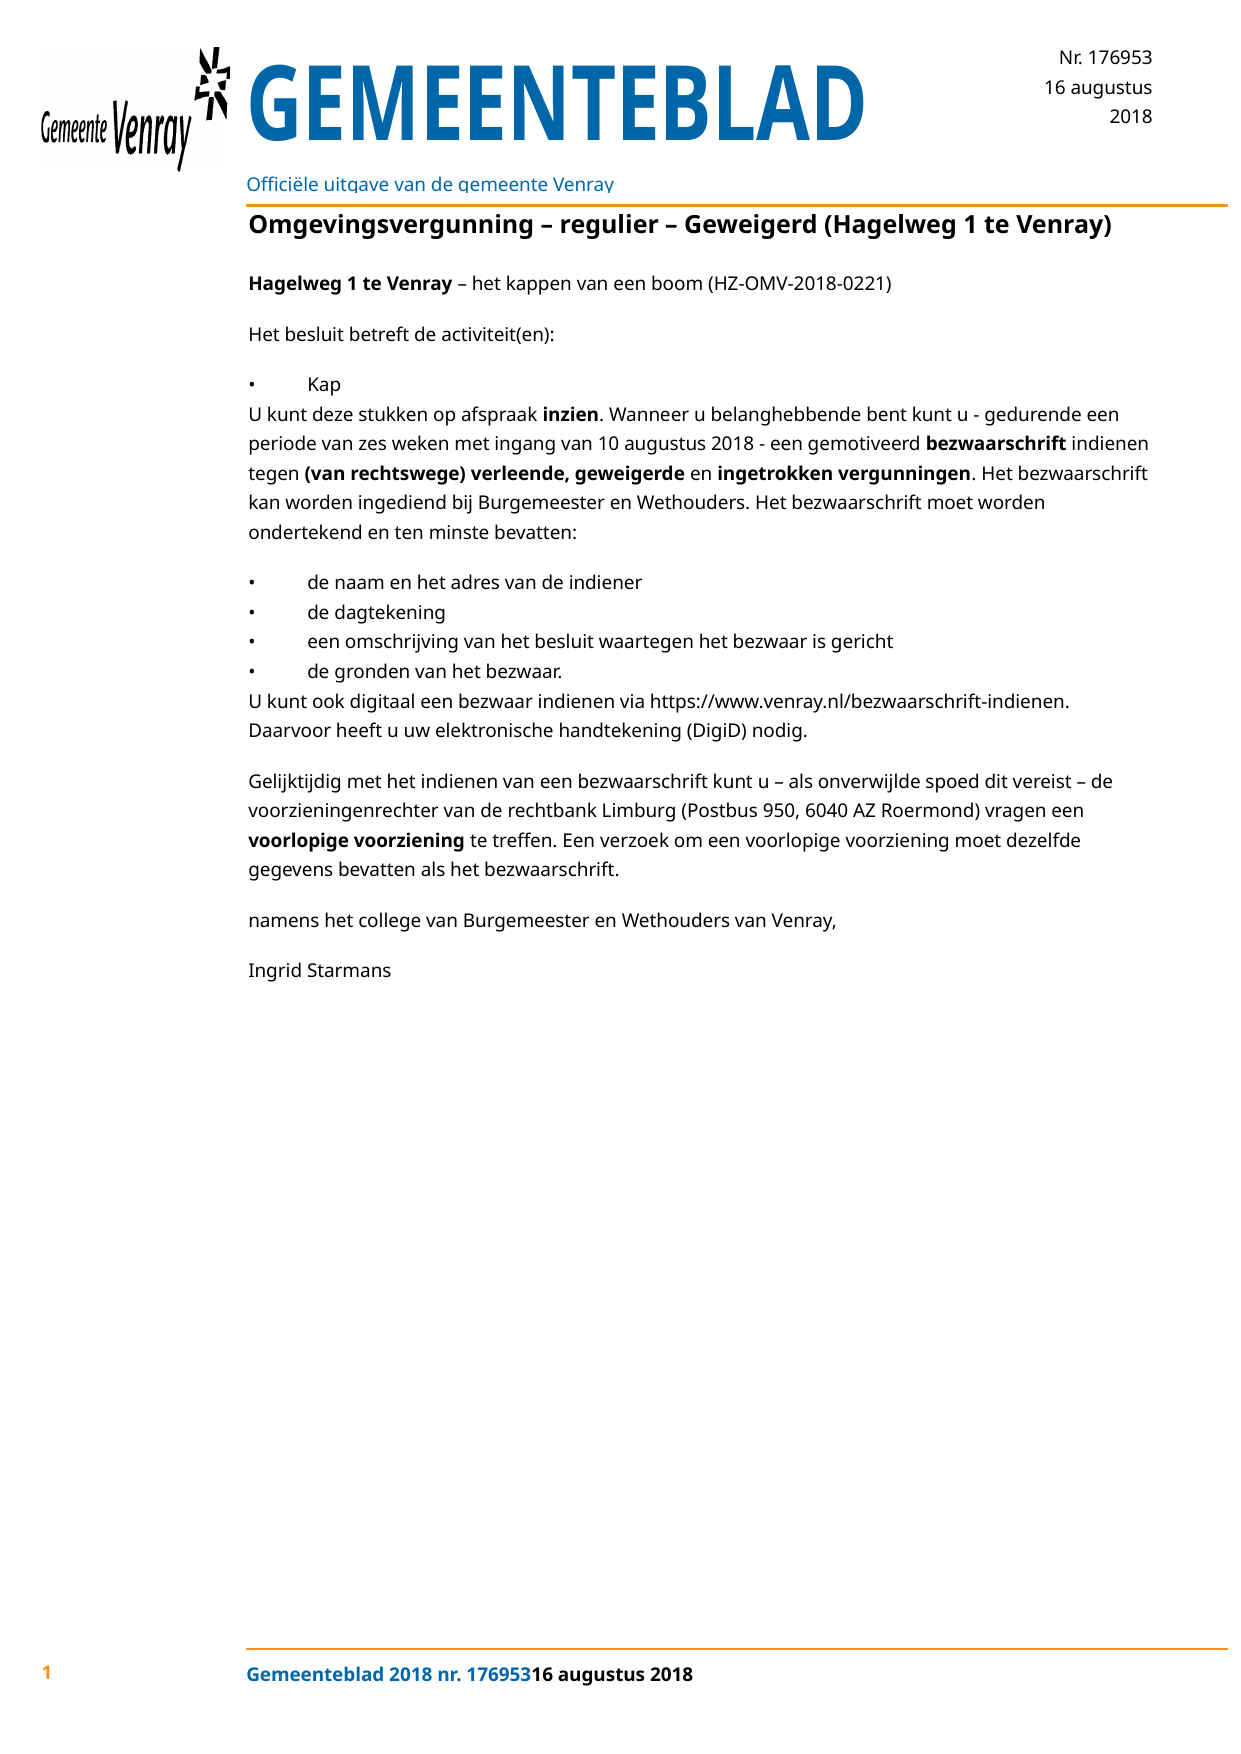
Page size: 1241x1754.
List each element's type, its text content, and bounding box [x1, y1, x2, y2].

text Gelijktijdig met het indienen van een bezwaarschrift kunt u – als onverwijlde spoed dit vereist – de voorzieningenrechter van de rechtbank Limburg (Postbus 950, 6040 AZ Roermond) vragen een voorlopige voorziening te treffen. Een verzoek om een voorlopige voorziening moet dezelfde gegevens bevatten als het bezwaarschrift. [248, 768, 1152, 882]
list een omschrijving van het besluit waartegen het bezwaar is gericht [248, 629, 1152, 654]
list de naam en het adres van de indiener [248, 569, 1152, 595]
list Kap [248, 371, 1152, 397]
picture [41, 47, 231, 172]
list de gronden van het bezwaar. [248, 658, 1152, 684]
text U kunt ook digitaal een bezwaar indienen via https://www.venray.nl/bezwaarschrift-indienen. Daarvoor heeft u uw elektronische handtekening (DigiD) nodig. [248, 688, 1152, 743]
list de dagtekening [248, 599, 1152, 625]
text Omgevingsvergunning – regulier – Geweigerd (Hagelweg 1 te Venray) [248, 207, 1152, 241]
text Ingrid Starmans [248, 957, 1152, 983]
text Hagelweg 1 te Venray – het kappen van een boom (HZ-OMV-2018-0221) [248, 270, 1152, 296]
text U kunt deze stukken op afspraak inzien. Wanneer u belanghebbende bent kunt u - gedurende een periode van zes weken met ingang van 10 augustus 2018 - een gemotiveerd bezwaarschrift indienen tegen (van rechtswege) verleende, geweigerde en ingetrokken vergunningen. Het bezwaarschrift kan worden ingediend bij Burgemeester en Wethouders. Het bezwaarschrift moet worden ondertekend en ten minste bevatten: [248, 401, 1152, 545]
text namens het college van Burgemeester en Wethouders van Venray, [248, 907, 1152, 933]
text Het besluit betreft de activiteit(en): [248, 321, 1152, 346]
